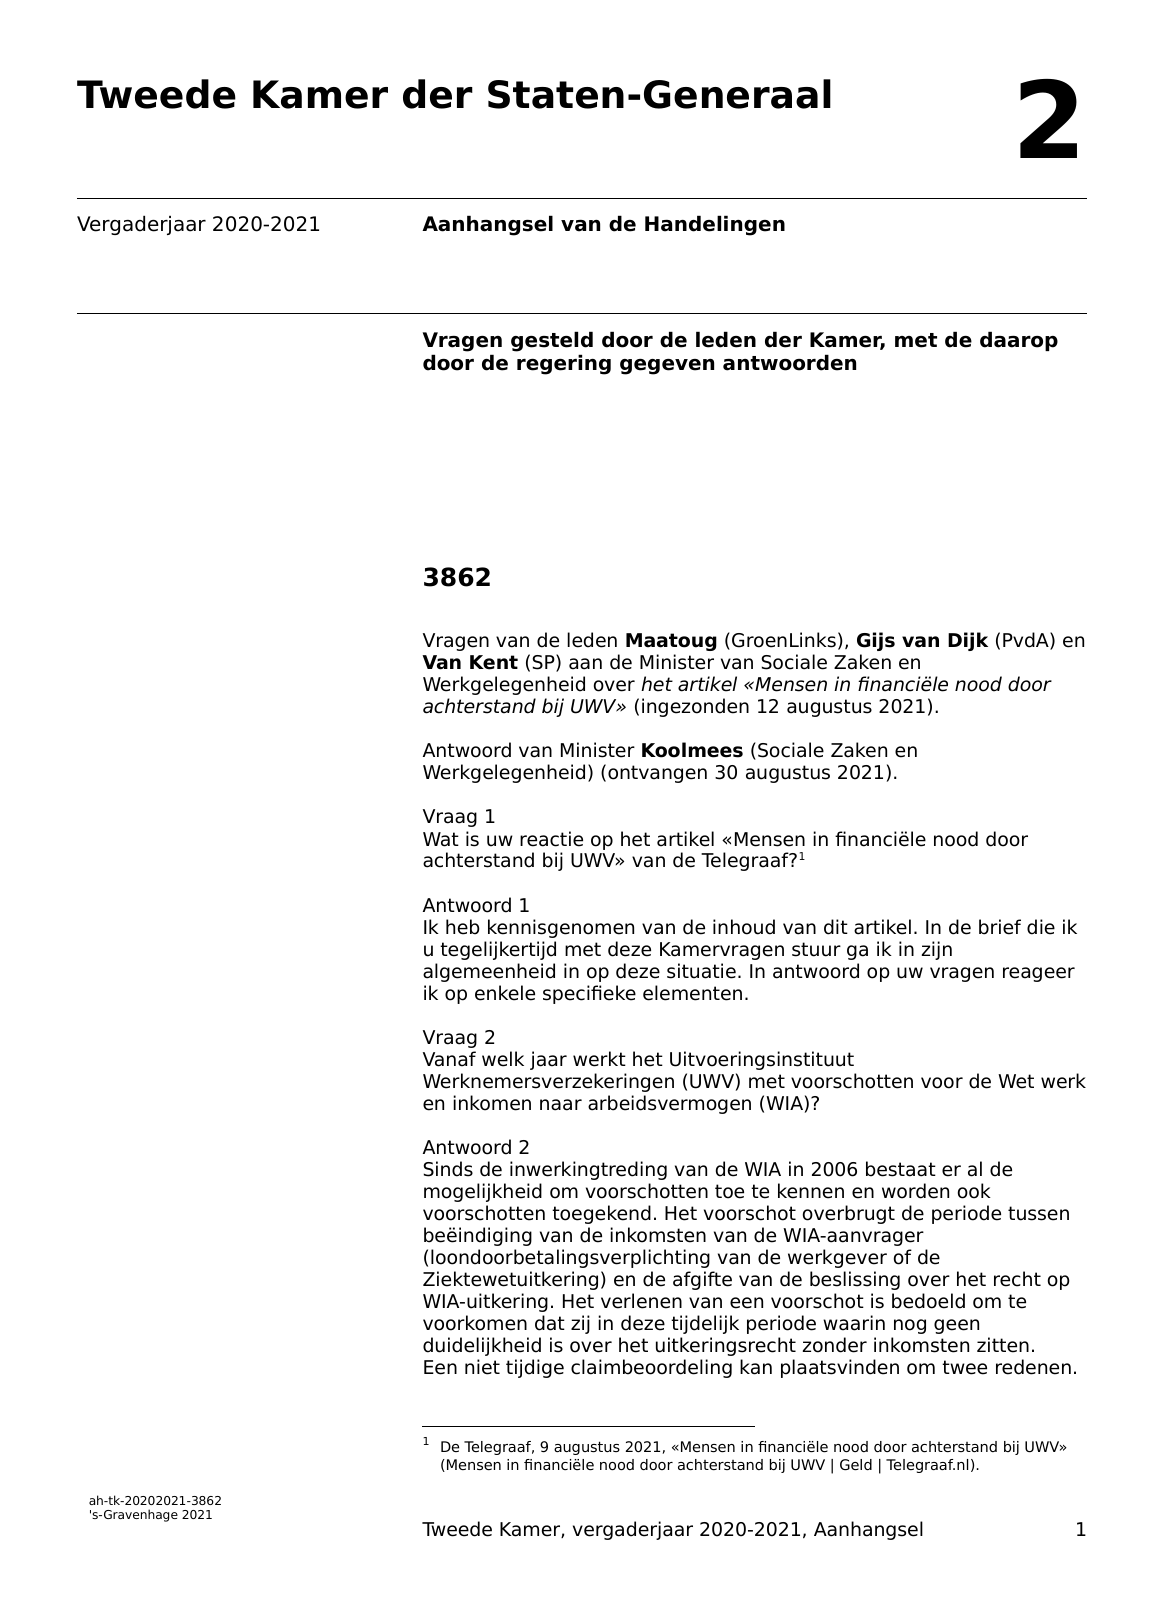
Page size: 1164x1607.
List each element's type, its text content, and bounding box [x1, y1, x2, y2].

text ah-tk-20202021-3862 [88, 1494, 323, 1508]
text Antwoord van Minister Koolmees (Sociale Zaken en Werkgelegenheid) (ontvangen 30 augustus 2021). [422, 740, 1087, 784]
text Sinds de inwerkingtreding van de WIA in 2006 bestaat er al de mogelijkheid om voorschotten toe te kennen en worden ook voorschotten toegekend. Het voorschot overbrugt de periode tussen beëindiging van de inkomsten van de WIA-aanvrager (loondoorbetalingsverplichting van de werkgever of de Ziektewetuitkering) en de afgifte van de beslissing over het recht op WIA-uitkering. Het verlenen van een voorschot is bedoeld om te voorkomen dat zij in deze tijdelijk periode waarin nog geen duidelijkheid is over het uitkeringsrecht zonder inkomsten zitten. [422, 1159, 1087, 1357]
text Ik heb kennisgenomen van de inhoud van dit artikel. In de brief die ik u tegelijkertijd met deze Kamervragen stuur ga ik in zijn algemeenheid in op deze situatie. In antwoord op uw vragen reageer ik op enkele specifieke elementen. [422, 917, 1087, 1004]
table_cell Vragen gesteld door de leden der Kamer, met de daarop door de regering gegeven antwoorden [422, 314, 1087, 375]
text Wat is uw reactie op het artikel «Mensen in financiële nood door achterstand bij UWV» van de Telegraaf? [422, 828, 1087, 872]
table_cell [77, 314, 422, 375]
text Een niet tijdige claimbeoordeling kan plaatsvinden om twee redenen. [422, 1357, 1087, 1378]
text Vraag 1 [422, 806, 1087, 828]
text De Telegraaf, 9 augustus 2021, «Mensen in financiële nood door achterstand bij UWV» (Mensen in financiële nood door achterstand bij UWV | Geld | Telegraaf.nl). [422, 1435, 1087, 1474]
table_header 2 [886, 59, 1087, 198]
text Vragen van de leden Maatoug (GroenLinks), Gijs van Dijk (PvdA) en Van Kent (SP) aan de Minister van Sociale Zaken en Werkgelegenheid over het artikel «Mensen in financiële nood door achterstand bij UWV» (ingezonden 12 augustus 2021). [422, 630, 1087, 718]
text Antwoord 2 [422, 1137, 1087, 1159]
text Vanaf welk jaar werkt het Uitvoeringsinstituut Werknemersverzekeringen (UWV) met voorschotten voor de Wet werk en inkomen naar arbeidsvermogen (WIA)? [422, 1049, 1087, 1114]
table_cell Aanhangsel van de Handelingen [422, 199, 1087, 313]
text Vraag 2 [422, 1027, 1087, 1049]
table_header Tweede Kamer der Staten-Generaal [77, 59, 886, 198]
table_cell Vergaderjaar 2020-2021 [77, 199, 422, 313]
text 3862 [422, 563, 1087, 592]
text 's-Gravenhage 2021 [88, 1508, 323, 1522]
text Antwoord 1 [422, 894, 1087, 917]
